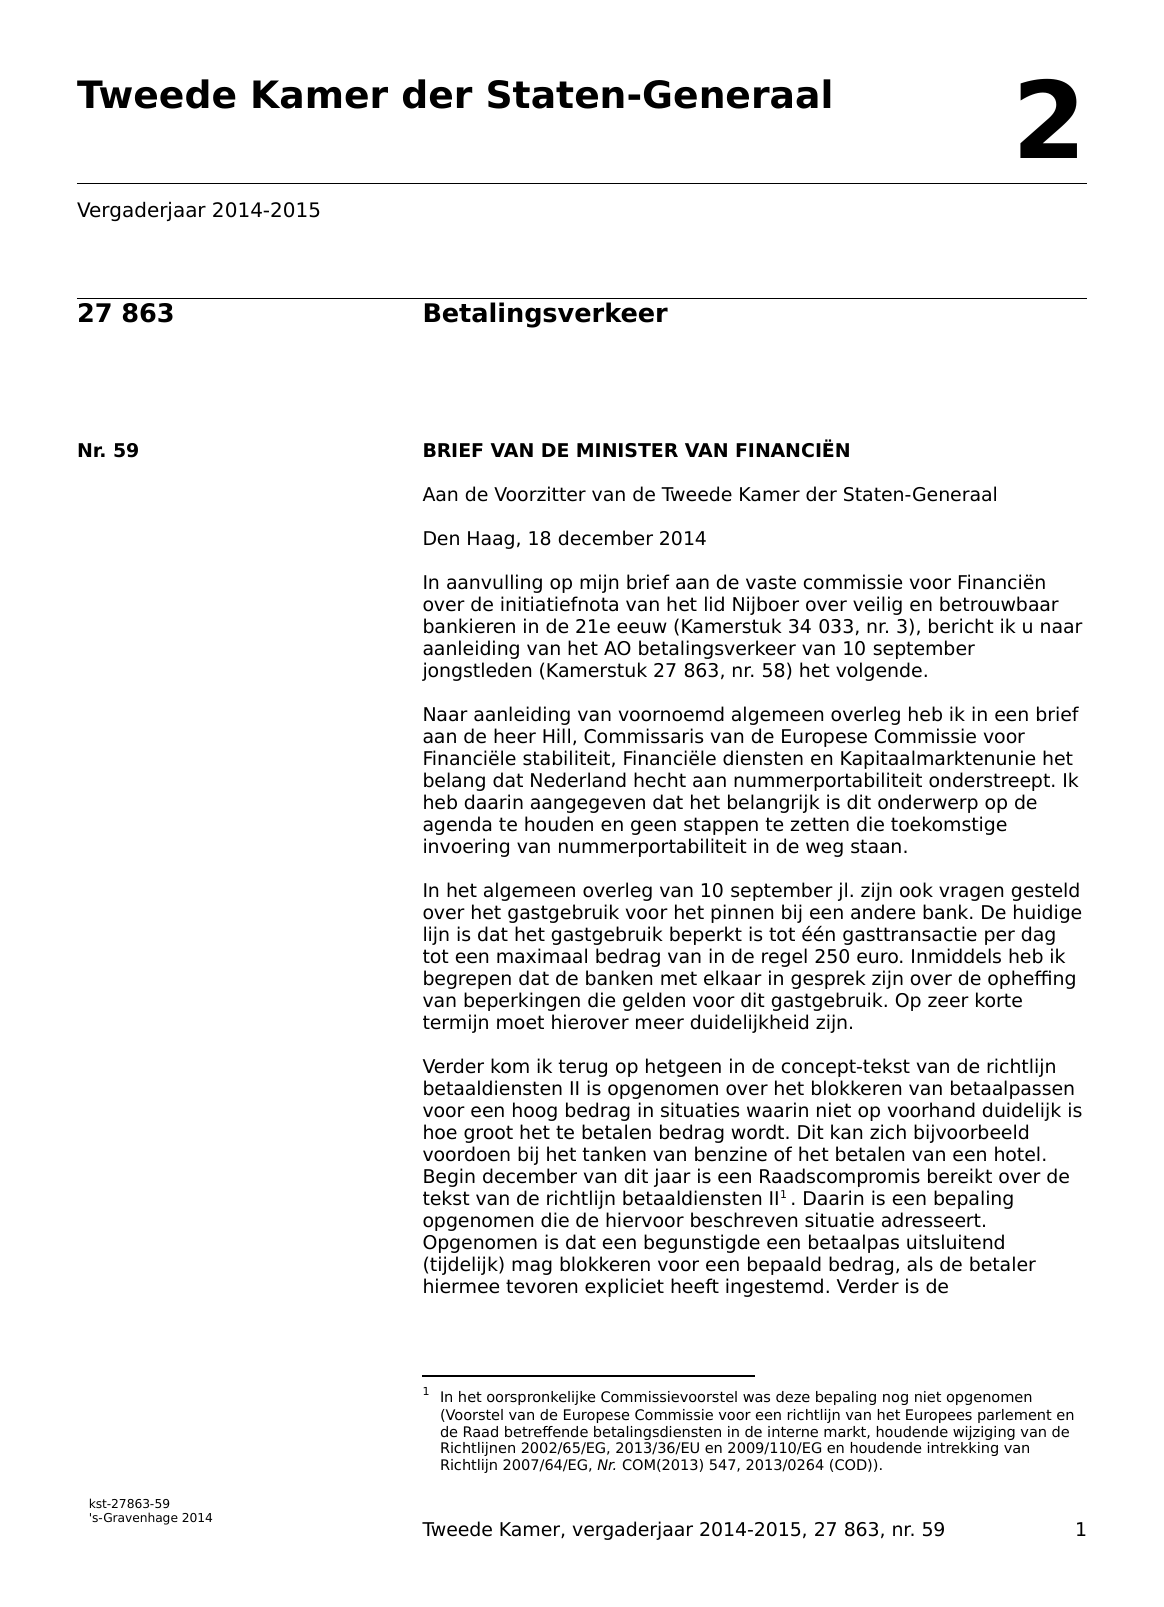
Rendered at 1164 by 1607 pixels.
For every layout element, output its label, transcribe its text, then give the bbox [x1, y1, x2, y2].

table_header 2 [886, 59, 1087, 183]
text Naar aanleiding van voornoemd algemeen overleg heb ik in een brief aan de heer Hill, Commissaris van de Europese Commissie voor Financiële stabiliteit, Financiële diensten en Kapitaalmarktenunie het belang dat Nederland hecht aan nummerportabiliteit onderstreept. Ik heb daarin aangegeven dat het belangrijk is dit onderwerp op de agenda te houden en geen stappen te zetten die toekomstige invoering van nummerportabiliteit in de weg staan. [422, 704, 1087, 858]
text In het algemeen overleg van 10 september jl. zijn ook vragen gesteld over het gastgebruik voor het pinnen bij een andere bank. De huidige lijn is dat het gastgebruik beperkt is tot één gasttransactie per dag tot een maximaal bedrag van in de regel 250 euro. Inmiddels heb ik begrepen dat de banken met elkaar in gesprek zijn over de opheffing van beperkingen die gelden voor dit gastgebruik. Op zeer korte termijn moet hierover meer duidelijkheid zijn. [422, 880, 1087, 1034]
text Verder kom ik terug op hetgeen in de concept-tekst van de richtlijn betaaldiensten II is opgenomen over het blokkeren van betaalpassen voor een hoog bedrag in situaties waarin niet op voorhand duidelijk is hoe groot het te betalen bedrag wordt. Dit kan zich bijvoorbeeld voordoen bij het tanken van benzine of het betalen van een hotel. Begin december van dit jaar is een Raadscompromis bereikt over de tekst van de richtlijn betaaldiensten II. Daarin is een bepaling opgenomen die de hiervoor beschreven situatie adresseert. Opgenomen is dat een begunstigde een betaalpas uitsluitend (tijdelijk) mag blokkeren voor een bepaald bedrag, als de betaler hiermee tevoren expliciet heeft ingestemd. Verder is de [422, 1056, 1087, 1298]
text In aanvulling op mijn brief aan de vaste commissie voor Financiën over de initiatiefnota van het lid Nijboer over veilig en betrouwbaar bankieren in de 21e eeuw (Kamerstuk 34 033, nr. 3), bericht ik u naar aanleiding van het AO betalingsverkeer van 10 september jongstleden (Kamerstuk 27 863, nr. 58) het volgende. [422, 572, 1087, 682]
text Den Haag, 18 december 2014 [422, 528, 1087, 550]
text In het oorspronkelijke Commissievoorstel was deze bepaling nog niet opgenomen (Voorstel van de Europese Commissie voor een richtlijn van het Europees parlement en de Raad betreffende betalingsdiensten in de interne markt, houdende wijziging van de Richtlijnen 2002/65/EG, 2013/36/EU en 2009/110/EG en houdende intrekking van Richtlijn 2007/64/EG, Nr. COM(2013) 547, 2013/0264 (COD)). [422, 1385, 1087, 1474]
table_header Tweede Kamer der Staten-Generaal [77, 59, 886, 183]
table_cell Vergaderjaar 2014-2015 [77, 184, 1087, 298]
text 's-Gravenhage 2014 [88, 1511, 323, 1525]
text Aan de Voorzitter van de Tweede Kamer der Staten-Generaal [422, 484, 1087, 506]
subtitle 27 863 Betalingsverkeer [77, 299, 1087, 329]
subtitle Nr. 59 BRIEF VAN DE MINISTER VAN FINANCIËN [77, 440, 1087, 462]
text kst-27863-59 [88, 1497, 323, 1511]
